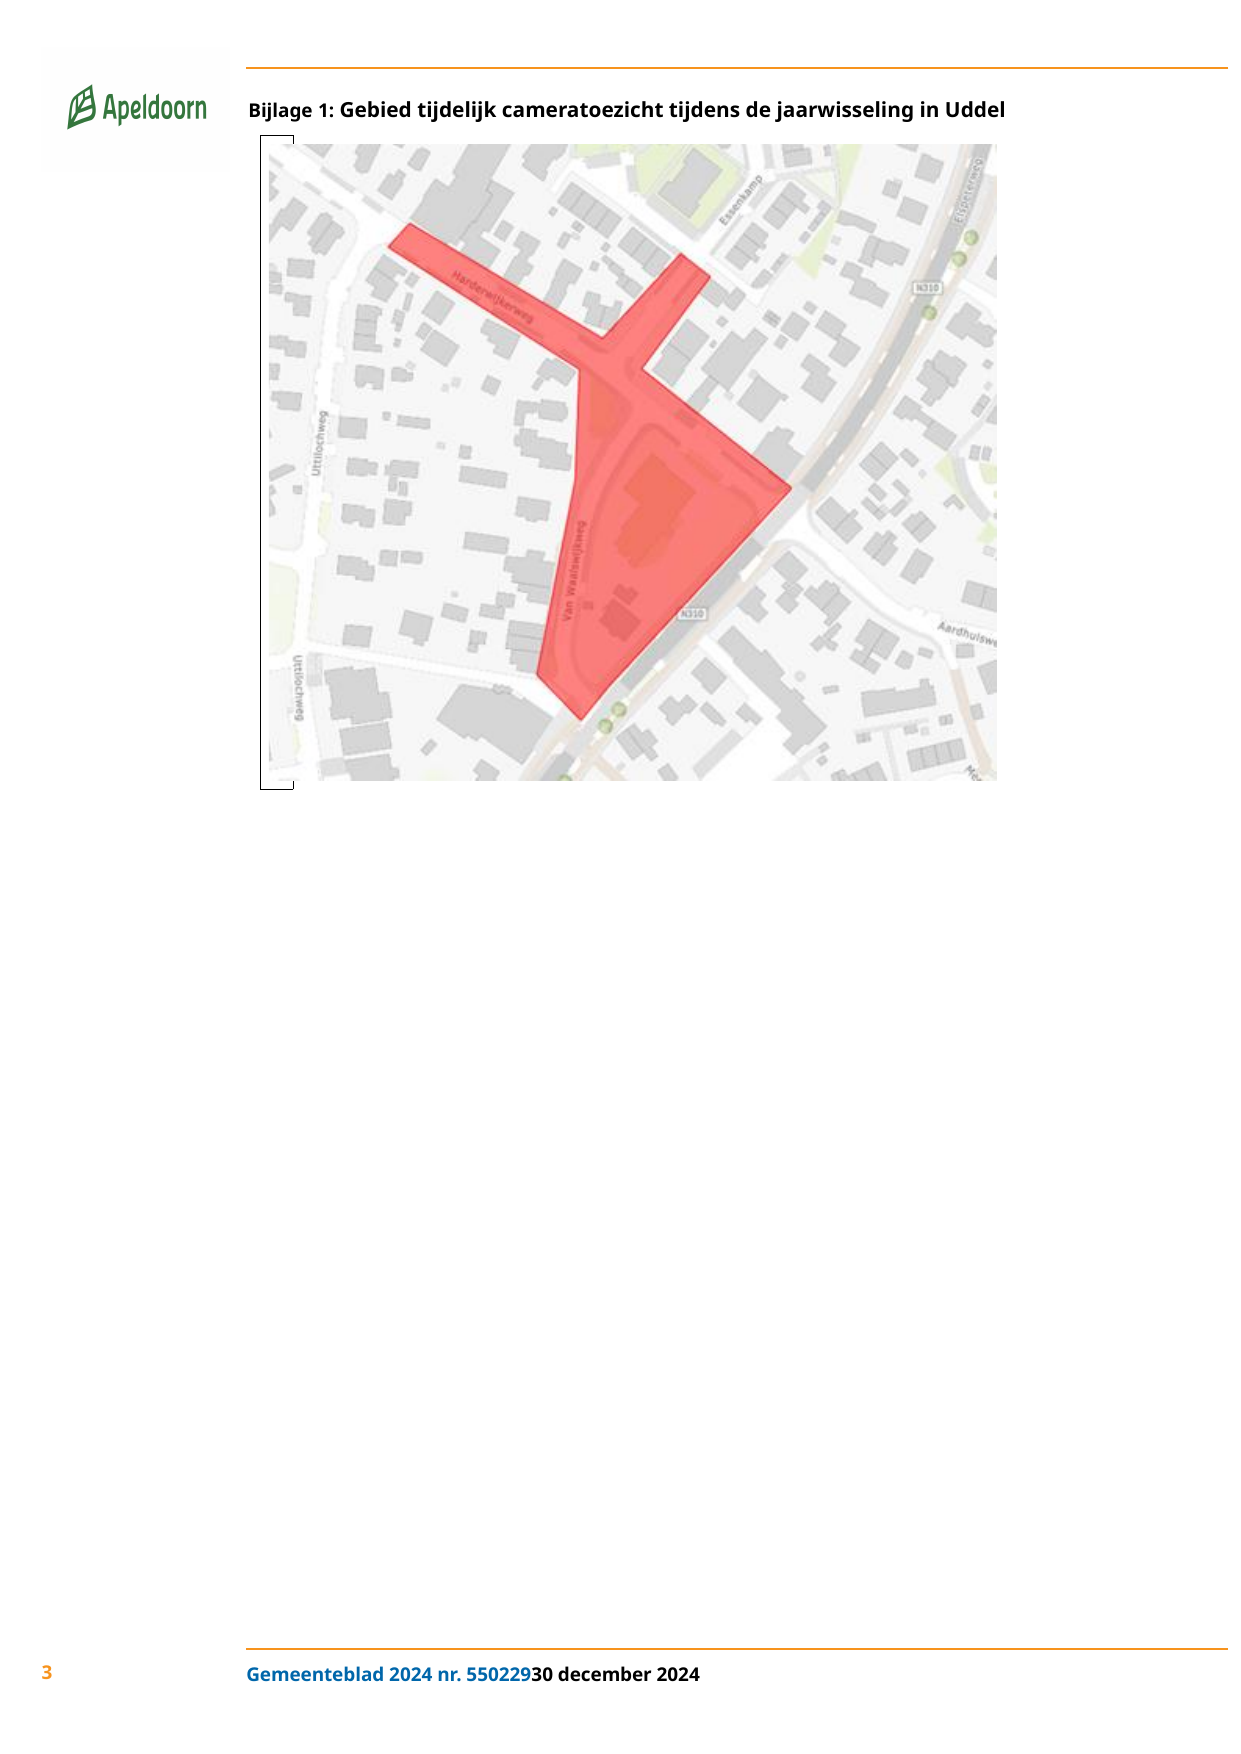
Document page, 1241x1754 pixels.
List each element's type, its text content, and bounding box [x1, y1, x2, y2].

picture [41, 47, 231, 172]
text Bijlage 1: Gebied tijdelijk cameratoezicht tijdens de jaarwisseling in Uddel [248, 95, 1152, 123]
picture [268, 144, 997, 781]
